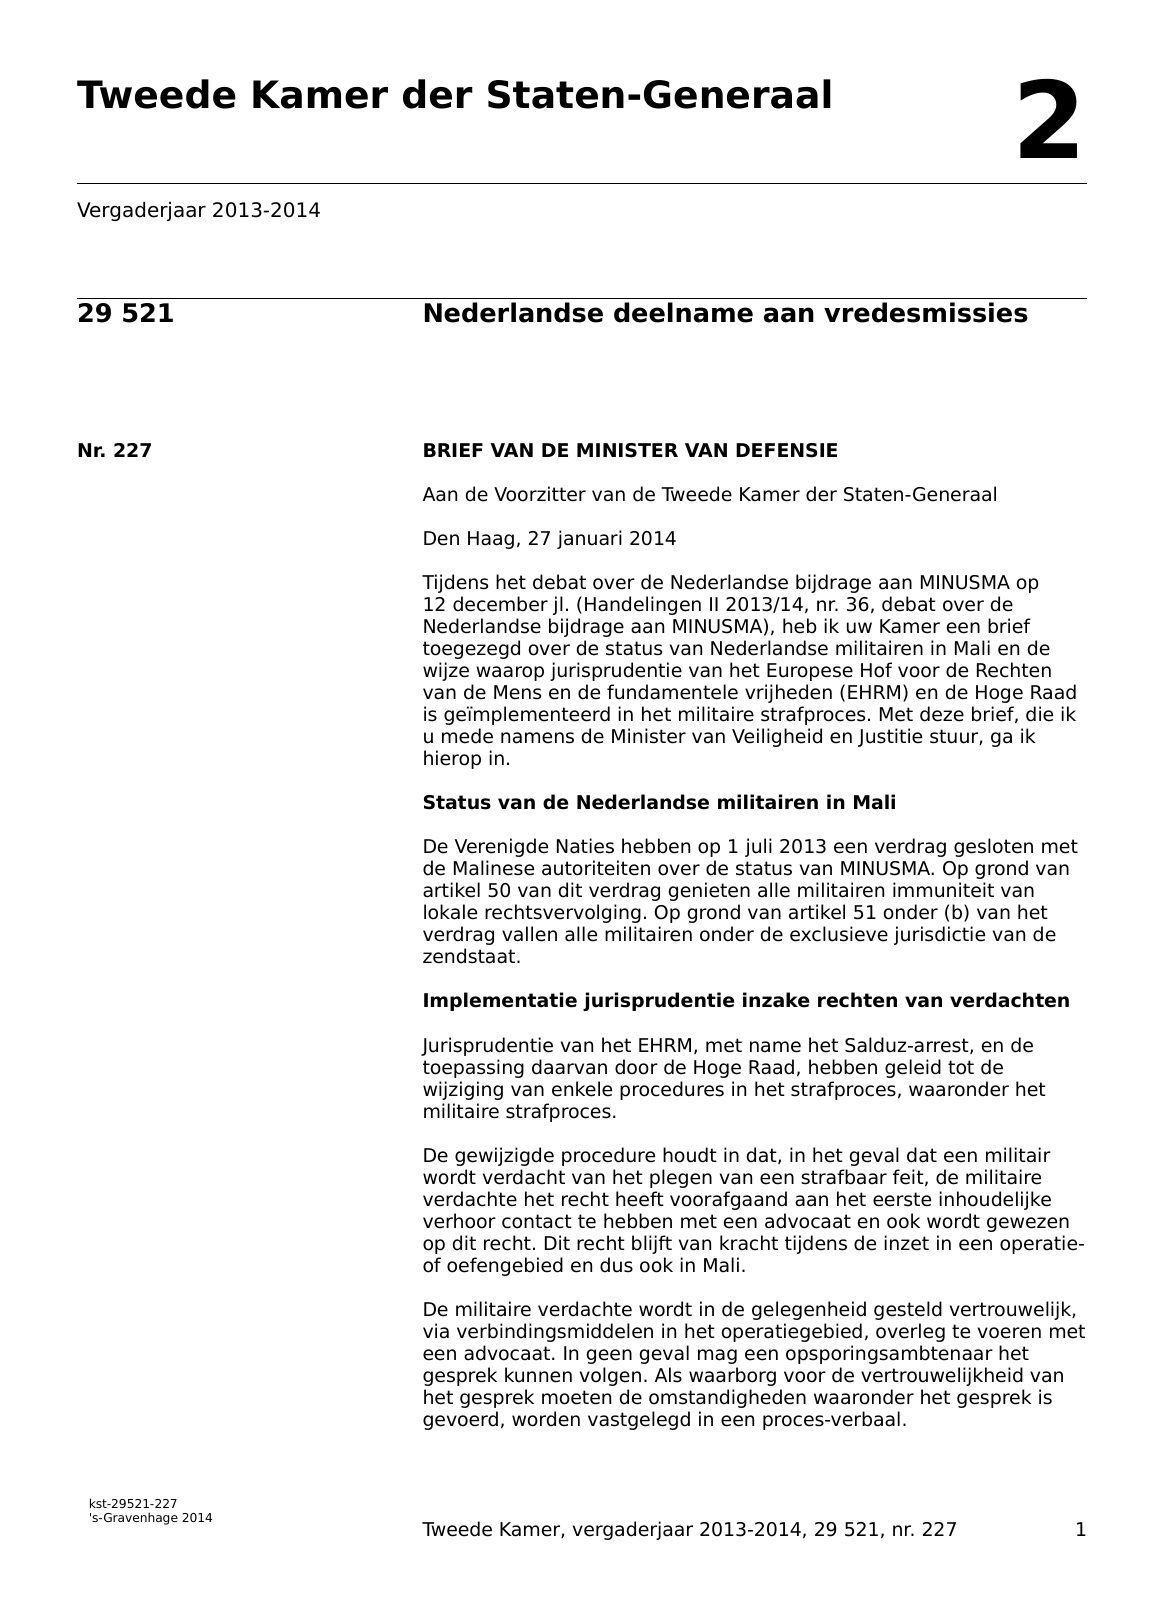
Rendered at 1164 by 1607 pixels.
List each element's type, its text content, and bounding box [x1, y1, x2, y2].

subtitle Nr. 227 BRIEF VAN DE MINISTER VAN DEFENSIE [77, 440, 1087, 462]
table_cell Vergaderjaar 2013-2014 [77, 184, 1087, 298]
subtitle Status van de Nederlandse militairen in Mali [422, 792, 1087, 814]
text De gewijzigde procedure houdt in dat, in het geval dat een militair wordt verdacht van het plegen van een strafbaar feit, de militaire verdachte het recht heeft voorafgaand aan het eerste inhoudelijke verhoor contact te hebben met een advocaat en ook wordt gewezen op dit recht. Dit recht blijft van kracht tijdens de inzet in een operatie- of oefengebied en dus ook in Mali. [422, 1145, 1087, 1277]
subtitle Implementatie jurisprudentie inzake rechten van verdachten [422, 990, 1087, 1012]
text Tijdens het debat over de Nederlandse bijdrage aan MINUSMA op 12 december jl. (Handelingen II 2013/14, nr. 36, debat over de Nederlandse bijdrage aan MINUSMA), heb ik uw Kamer een brief toegezegd over de status van Nederlandse militairen in Mali en de wijze waarop jurisprudentie van het Europese Hof voor de Rechten van de Mens en de fundamentele vrijheden (EHRM) en de Hoge Raad is geïmplementeerd in het militaire strafproces. Met deze brief, die ik u mede namens de Minister van Veiligheid en Justitie stuur, ga ik hierop in. [422, 572, 1087, 770]
text Den Haag, 27 januari 2014 [422, 528, 1087, 550]
text De militaire verdachte wordt in de gelegenheid gesteld vertrouwelijk, via verbindingsmiddelen in het operatiegebied, overleg te voeren met een advocaat. In geen geval mag een opsporingsambtenaar het gesprek kunnen volgen. Als waarborg voor de vertrouwelijkheid van het gesprek moeten de omstandigheden waaronder het gesprek is gevoerd, worden vastgelegd in een proces-verbaal. [422, 1299, 1087, 1431]
text kst-29521-227 [88, 1497, 323, 1511]
table_header 2 [886, 59, 1087, 183]
text Aan de Voorzitter van de Tweede Kamer der Staten-Generaal [422, 484, 1087, 506]
subtitle 29 521 Nederlandse deelname aan vredesmissies [77, 299, 1087, 329]
text 's-Gravenhage 2014 [88, 1511, 323, 1525]
text De Verenigde Naties hebben op 1 juli 2013 een verdrag gesloten met de Malinese autoriteiten over de status van MINUSMA. Op grond van artikel 50 van dit verdrag genieten alle militairen immuniteit van lokale rechtsvervolging. Op grond van artikel 51 onder (b) van het verdrag vallen alle militairen onder de exclusieve jurisdictie van de zendstaat. [422, 836, 1087, 968]
text Jurisprudentie van het EHRM, met name het Salduz-arrest, en de toepassing daarvan door de Hoge Raad, hebben geleid tot de wijziging van enkele procedures in het strafproces, waaronder het militaire strafproces. [422, 1034, 1087, 1122]
table_header Tweede Kamer der Staten-Generaal [77, 59, 886, 183]
